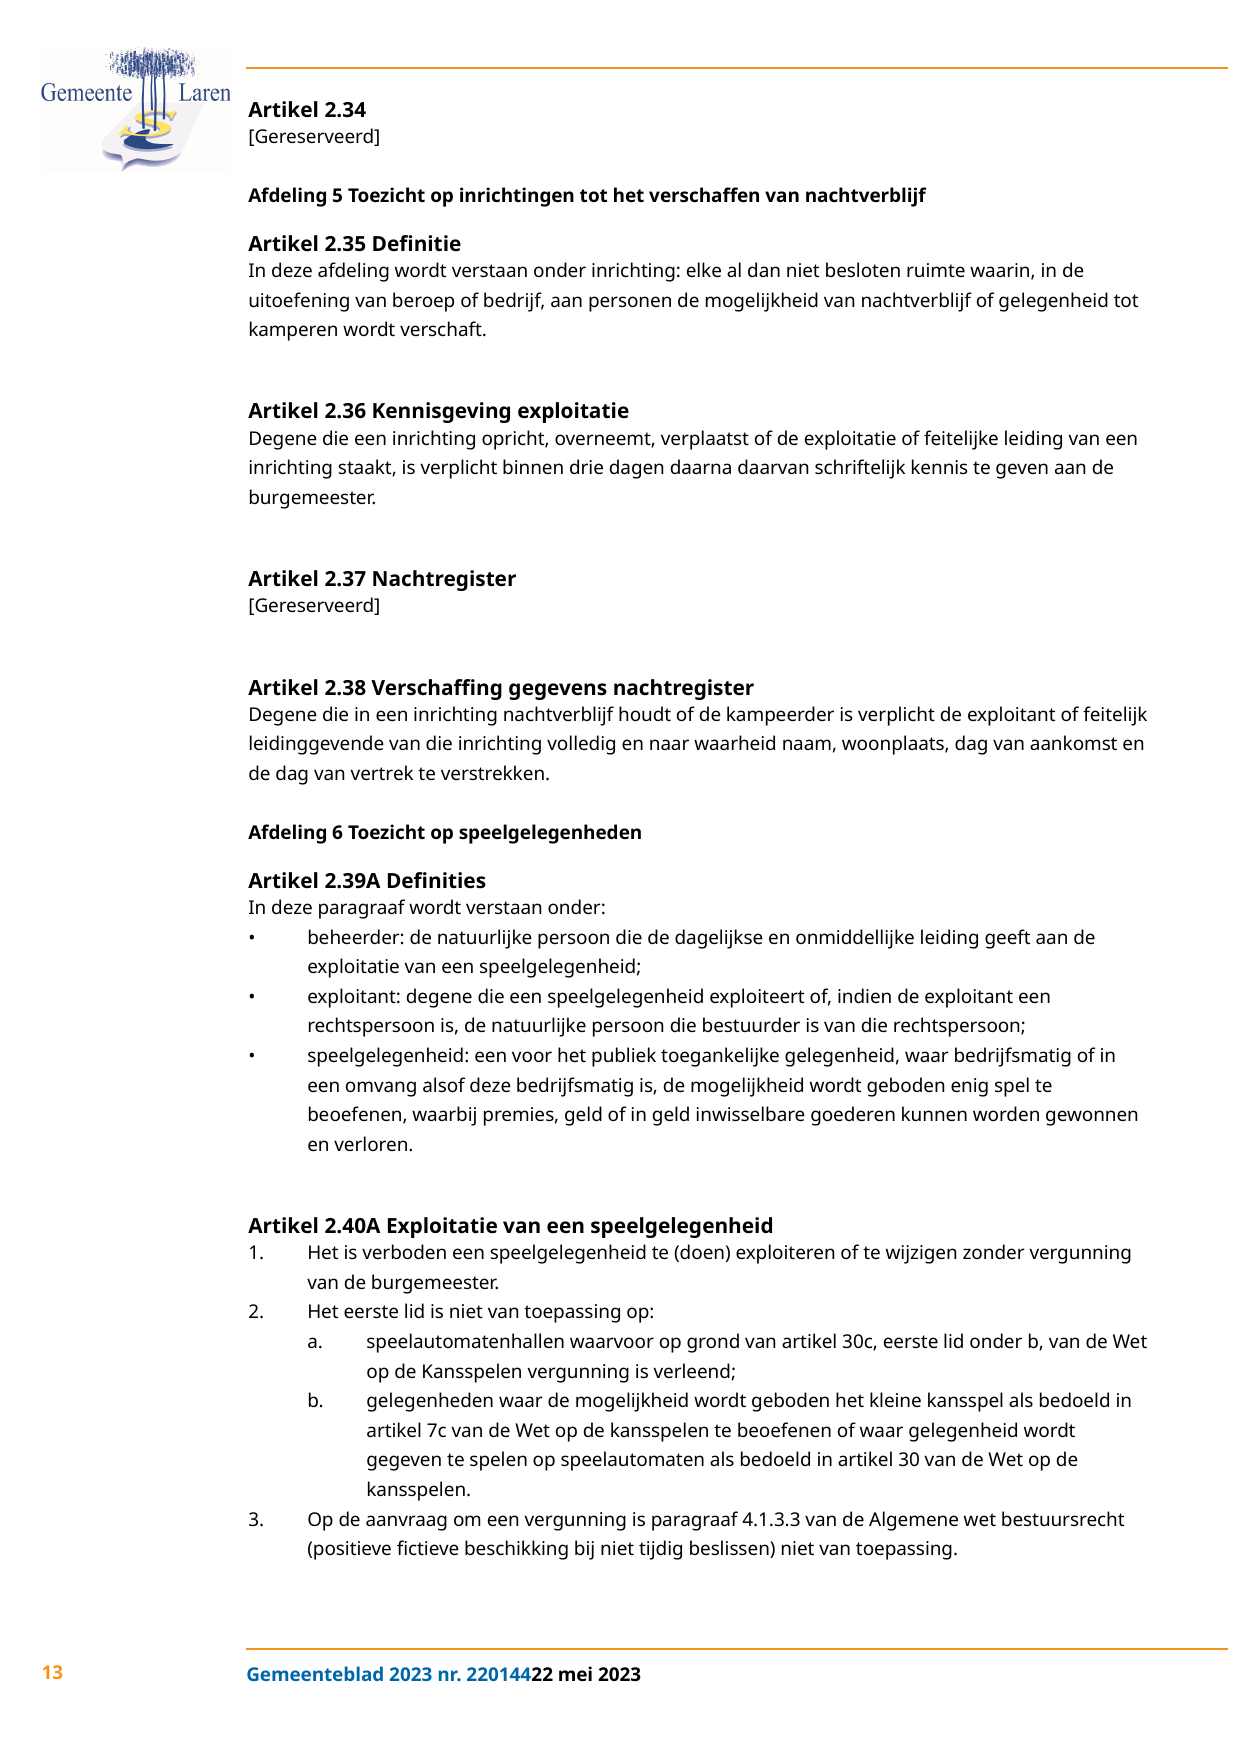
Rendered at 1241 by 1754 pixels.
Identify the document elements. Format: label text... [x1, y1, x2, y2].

text Artikel 2.35 Definitie [248, 229, 1152, 257]
text [Gereserveerd] [248, 593, 1152, 618]
list speelgelegenheid: een voor het publiek toegankelijke gelegenheid, waar bedrijfsmatig of in een omvang alsof deze bedrijfsmatig is, de mogelijkheid wordt geboden enig spel te beoefenen, waarbij premies, geld of in geld inwisselbare goederen kunnen worden gewonnen en verloren. [248, 1042, 1152, 1157]
text Afdeling 5 Toezicht op inrichtingen tot het verschaffen van nachtverblijf [248, 182, 1152, 208]
list Op de aanvraag om een vergunning is paragraaf 4.1.3.3 van de Algemene wet bestuursrecht (positieve fictieve beschikking bij niet tijdig beslissen) niet van toepassing. [248, 1506, 1152, 1561]
text Artikel 2.37 Nachtregister [248, 564, 1152, 593]
text Artikel 2.39A Definities [248, 866, 1152, 894]
text Degene die een inrichting opricht, overneemt, verplaatst of de exploitatie of feitelijke leiding van een inrichting staakt, is verplicht binnen drie dagen daarna daarvan schriftelijk kennis te geven aan de burgemeester. [248, 425, 1152, 510]
text Artikel 2.38 Verschaffing gegevens nachtregister [248, 673, 1152, 701]
text Artikel 2.36 Kennisgeving exploitatie [248, 397, 1152, 425]
text In deze paragraaf wordt verstaan onder: [248, 894, 1152, 920]
text [Gereserveerd] [248, 123, 1152, 149]
list gelegenheden waar de mogelijkheid wordt geboden het kleine kansspel als bedoeld in artikel 7c van de Wet op de kansspelen te beoefenen of waar gelegenheid wordt gegeven te spelen op speelautomaten als bedoeld in artikel 30 van de Wet op de kansspelen. [307, 1387, 1152, 1502]
text In deze afdeling wordt verstaan onder inrichting: elke al dan niet besloten ruimte waarin, in de uitoefening van beroep of bedrijf, aan personen de mogelijkheid van nachtverblijf of gelegenheid tot kamperen wordt verschaft. [248, 257, 1152, 342]
text Artikel 2.40A Exploitatie van een speelgelegenheid [248, 1211, 1152, 1239]
list beheerder: de natuurlijke persoon die de dagelijkse en onmiddellijke leiding geeft aan de exploitatie van een speelgelegenheid; [248, 924, 1152, 979]
list Het is verboden een speelgelegenheid te (doen) exploiteren of te wijzigen zonder vergunning van de burgemeester. [248, 1239, 1152, 1295]
text Degene die in een inrichting nachtverblijf houdt of de kampeerder is verplicht de exploitant of feitelijk leidinggevende van die inrichting volledig en naar waarheid naam, woonplaats, dag van aankomst en de dag van vertrek te verstrekken. [248, 701, 1152, 786]
list exploitant: degene die een speelgelegenheid exploiteert of, indien de exploitant een rechtspersoon is, de natuurlijke persoon die bestuurder is van die rechtspersoon; [248, 983, 1152, 1038]
text Artikel 2.34 [248, 95, 1152, 123]
text Afdeling 6 Toezicht op speelgelegenheden [248, 819, 1152, 845]
list Het eerste lid is niet van toepassing op: [248, 1299, 1152, 1324]
list speelautomatenhallen waarvoor op grond van artikel 30c, eerste lid onder b, van de Wet op de Kansspelen vergunning is verleend; [307, 1328, 1152, 1383]
picture [41, 47, 231, 172]
